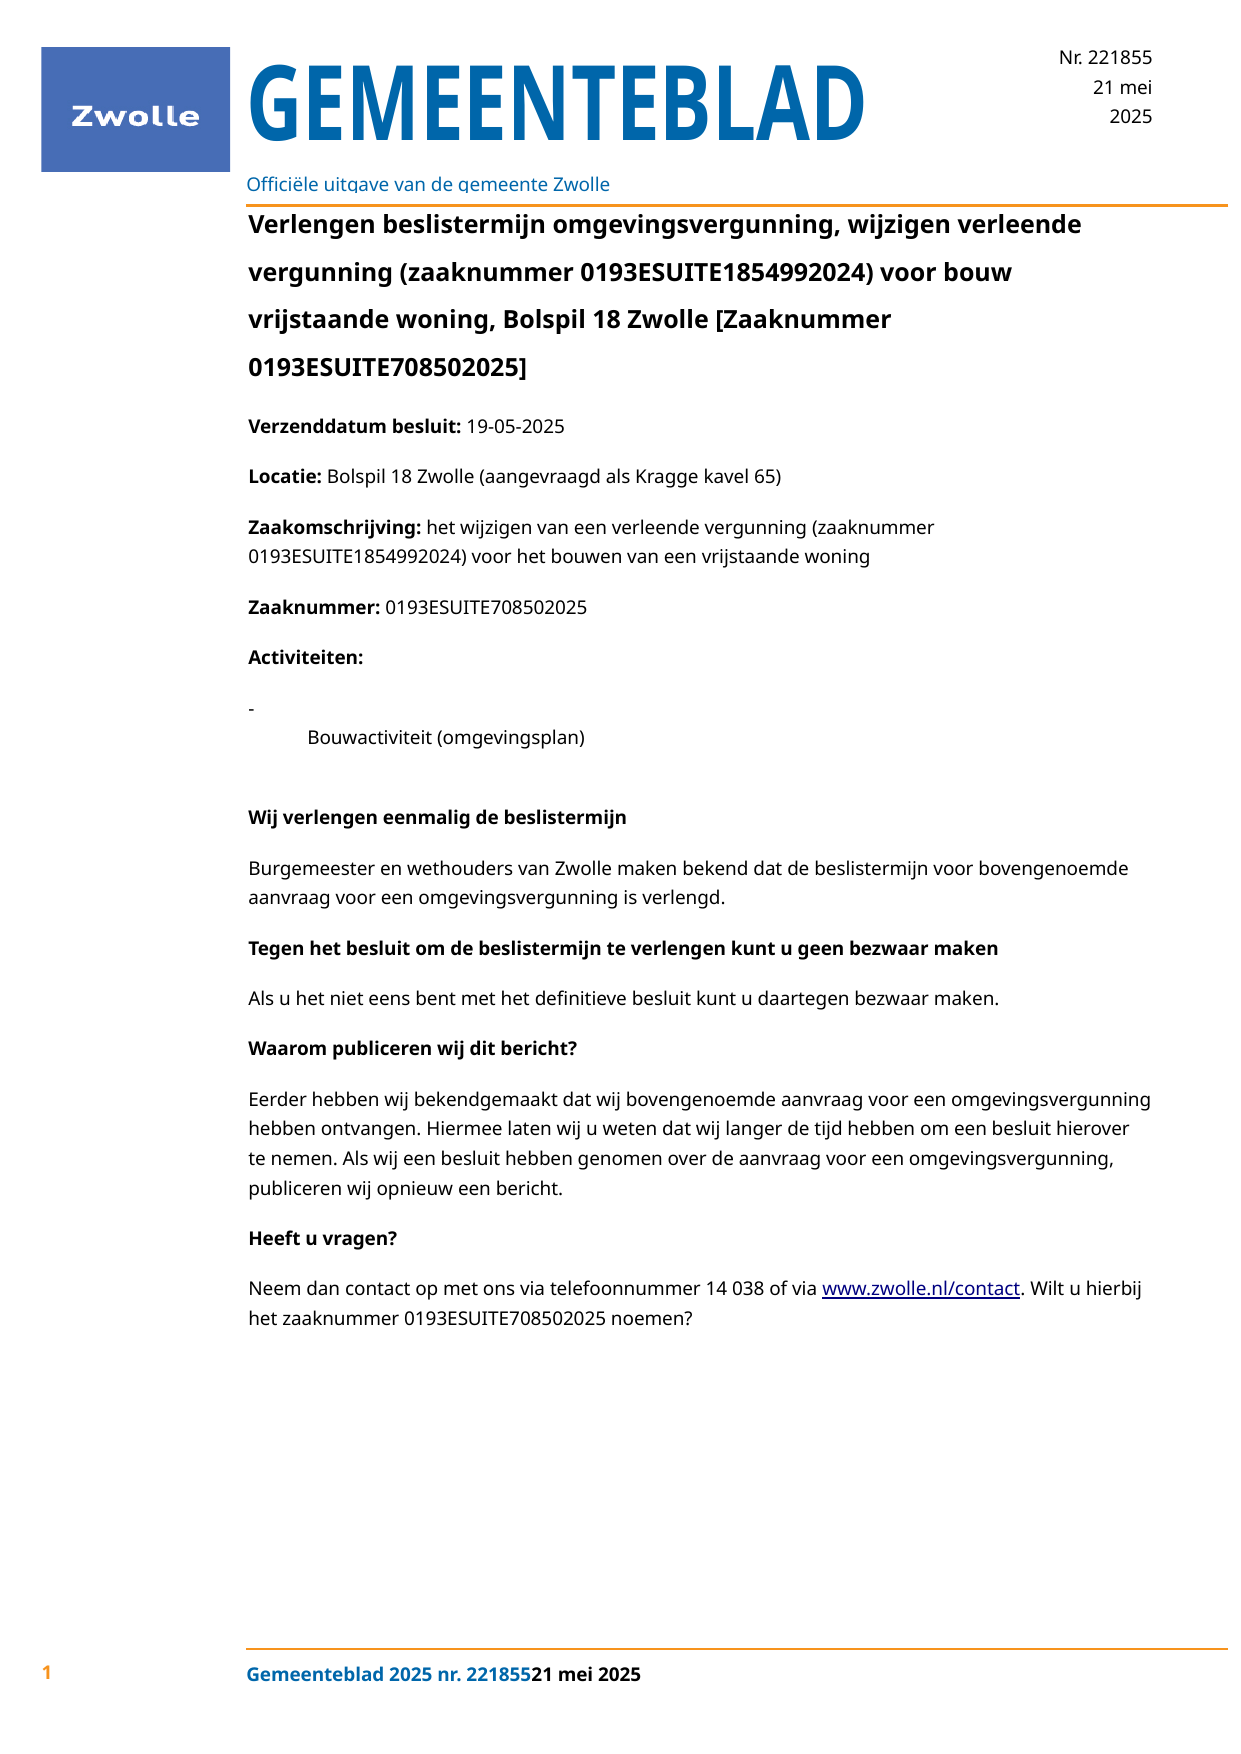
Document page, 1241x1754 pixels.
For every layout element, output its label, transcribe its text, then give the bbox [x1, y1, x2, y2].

text Neem dan contact op met ons via telefoonnummer 14 038 of via www.zwolle.nl/contact. Wilt u hierbij het zaaknummer 0193ESUITE708502025 noemen? [248, 1276, 1152, 1331]
text Heeft u vragen? [248, 1225, 1152, 1251]
text Zaakomschrijving: het wijzigen van een verleende vergunning (zaaknummer 0193ESUITE1854992024) voor het bouwen van een vrijstaande woning [248, 514, 1152, 569]
text Activiteiten: [248, 644, 1152, 670]
text Waarom publiceren wij dit bericht? [248, 1036, 1152, 1061]
text Locatie: Bolspil 18 Zwolle (aangevraagd als Kragge kavel 65) [248, 463, 1152, 489]
text Zaaknummer: 0193ESUITE708502025 [248, 594, 1152, 620]
text Als u het niet eens bent met het definitieve besluit kunt u daartegen bezwaar maken. [248, 985, 1152, 1011]
text Tegen het besluit om de beslistermijn te verlengen kunt u geen bezwaar maken [248, 935, 1152, 961]
text Verzenddatum besluit: 19-05-2025 [248, 413, 1152, 439]
text Wij verlengen eenmalig de beslistermijn [248, 804, 1152, 830]
picture [41, 47, 231, 172]
text Verlengen beslistermijn omgevingsvergunning, wijzigen verleende vergunning (zaaknummer 0193ESUITE1854992024) voor bouw vrijstaande woning, Bolspil 18 Zwolle [Zaaknummer 0193ESUITE708502025] [248, 207, 1152, 384]
list Bouwactiviteit (omgevingsplan) [248, 724, 1152, 750]
text Burgemeester en wethouders van Zwolle maken bekend dat de beslistermijn voor bovengenoemde aanvraag voor een omgevingsvergunning is verlengd. [248, 855, 1152, 910]
text Eerder hebben wij bekendgemaakt dat wij bovengenoemde aanvraag voor een omgevingsvergunning hebben ontvangen. Hiermee laten wij u weten dat wij langer de tijd hebben om een besluit hierover te nemen. Als wij een besluit hebben genomen over de aanvraag voor een omgevingsvergunning, publiceren wij opnieuw een bericht. [248, 1086, 1152, 1201]
